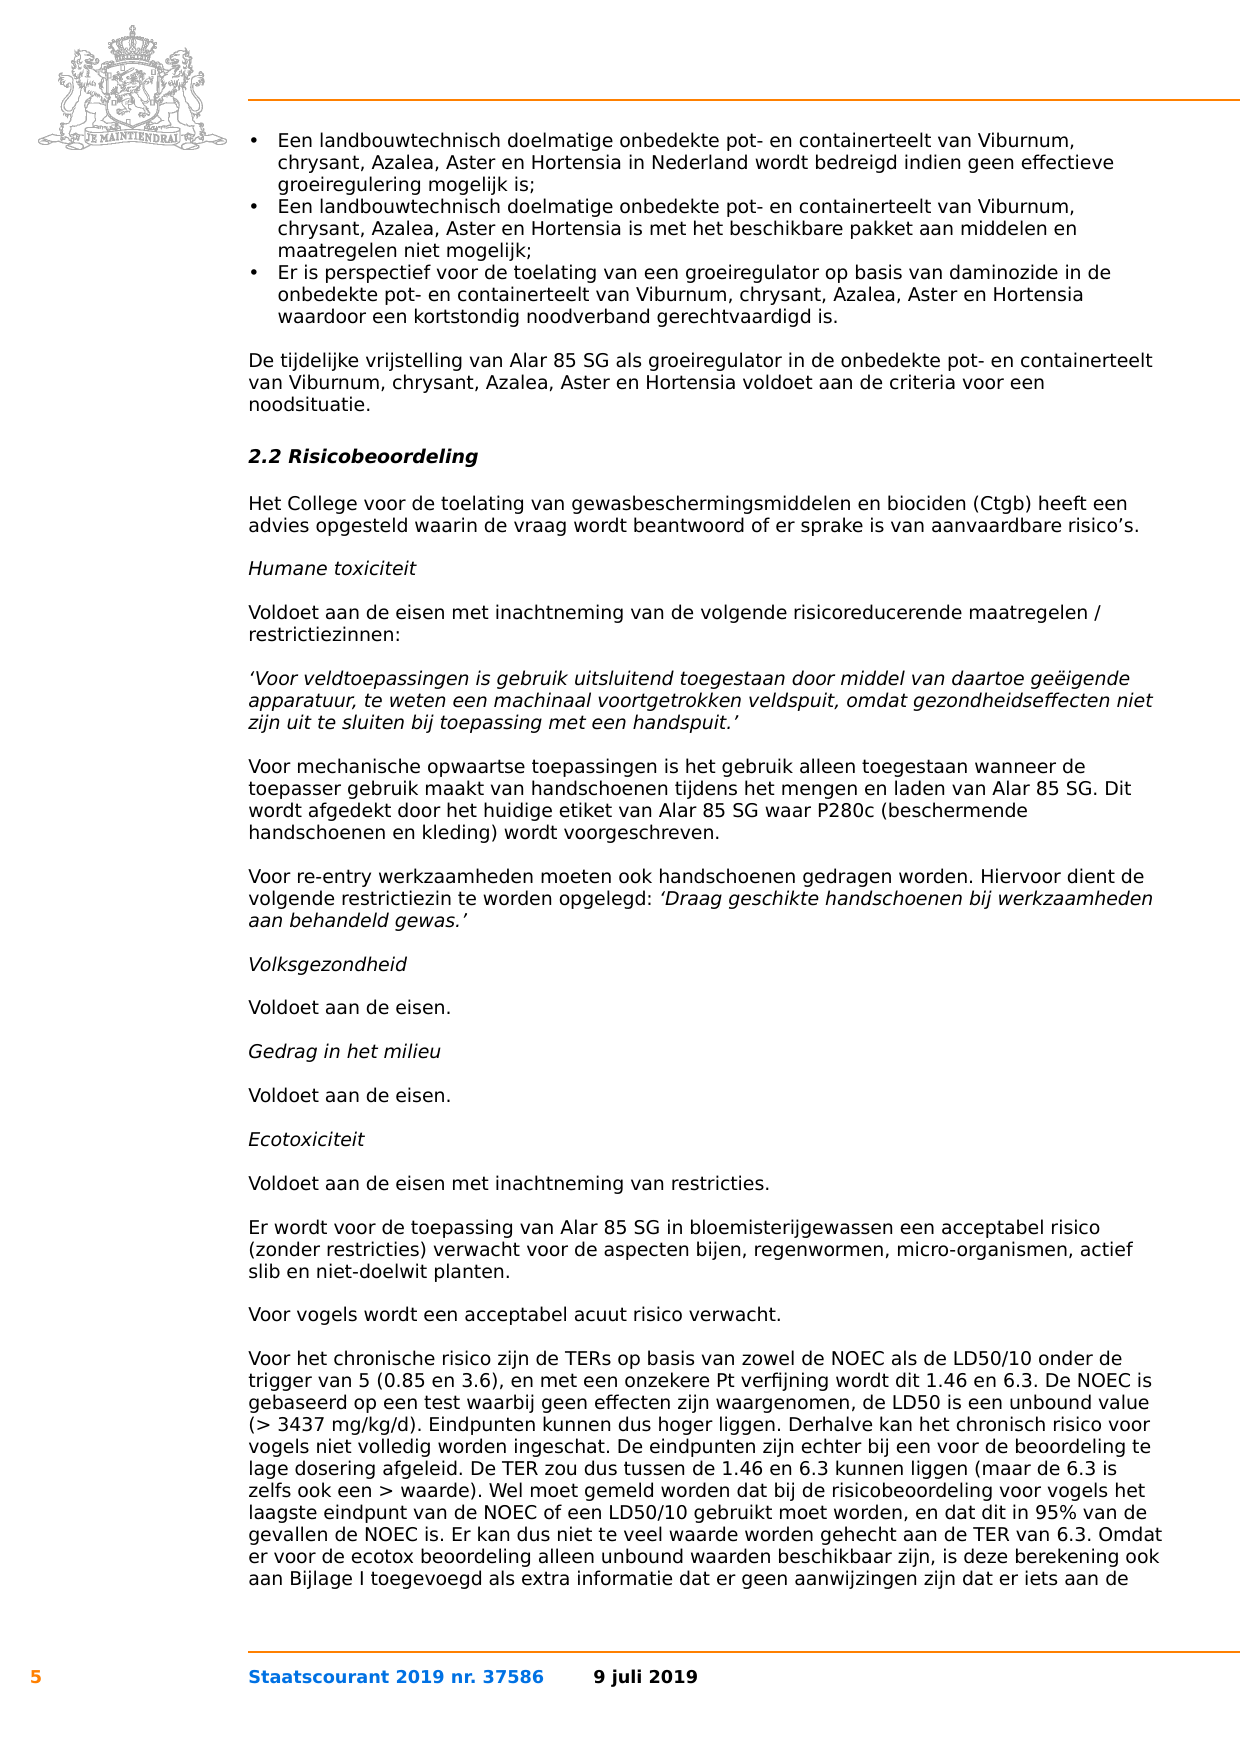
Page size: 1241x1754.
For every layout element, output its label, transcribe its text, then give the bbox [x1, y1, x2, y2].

text Er wordt voor de toepassing van Alar 85 SG in bloemisterijgewassen een acceptabel risico (zonder restricties) verwacht voor de aspecten bijen, regenwormen, micro-organismen, actief slib en niet-doelwit planten. [248, 1217, 1163, 1282]
text Voldoet aan de eisen met inachtneming van restricties. [248, 1173, 1163, 1195]
text De tijdelijke vrijstelling van Alar 85 SG als groeiregulator in de onbedekte pot- en containerteelt van Viburnum, chrysant, Azalea, Aster en Hortensia voldoet aan de criteria voor een noodsituatie. [248, 349, 1163, 416]
text Voldoet aan de eisen. [248, 1085, 1163, 1107]
text • Er is perspectief voor de toelating van een groeiregulator op basis van daminozide in de onbedekte pot- en containerteelt van Viburnum, chrysant, Azalea, Aster en Hortensia waardoor een kortstondig noodverband gerechtvaardigd is. [248, 262, 1163, 328]
text • Een landbouwtechnisch doelmatige onbedekte pot- en containerteelt van Viburnum, chrysant, Azalea, Aster en Hortensia in Nederland wordt bedreigd indien geen effectieve groeiregulering mogelijk is; [248, 130, 1163, 196]
subtitle 2.2 Risicobeoordeling [248, 446, 1163, 467]
text ‘Voor veldtoepassingen is gebruik uitsluitend toegestaan door middel van daartoe geëigende apparatuur, te weten een machinaal voortgetrokken veldspuit, omdat gezondheidseffecten niet zijn uit te sluiten bij toepassing met een handspuit.’ [248, 668, 1163, 734]
subtitle Gedrag in het milieu [248, 1041, 1163, 1063]
text Voldoet aan de eisen. [248, 997, 1163, 1019]
subtitle Volksgezondheid [248, 953, 1163, 975]
text Voor mechanische opwaartse toepassingen is het gebruik alleen toegestaan wanneer de toepasser gebruik maakt van handschoenen tijdens het mengen en laden van Alar 85 SG. Dit wordt afgedekt door het huidige etiket van Alar 85 SG waar P280c (beschermende handschoenen en kleding) wordt voorgeschreven. [248, 756, 1163, 844]
text Voor het chronische risico zijn de TERs op basis van zowel de NOEC als de LD50/10 onder de trigger van 5 (0.85 en 3.6), en met een onzekere Pt verfijning wordt dit 1.46 en 6.3. De NOEC is gebaseerd op een test waarbij geen effecten zijn waargenomen, de LD50 is een unbound value (> 3437 mg/kg/d). Eindpunten kunnen dus hoger liggen. Derhalve kan het chronisch risico voor vogels niet volledig worden ingeschat. De eindpunten zijn echter bij een voor de beoordeling te lage dosering afgeleid. De TER zou dus tussen de 1.46 en 6.3 kunnen liggen (maar de 6.3 is zelfs ook een > waarde). Wel moet gemeld worden dat bij de risicobeoordeling voor vogels het laagste eindpunt van de NOEC of een LD50/10 gebruikt moet worden, en dat dit in 95% van de gevallen de NOEC is. Er kan dus niet te veel waarde worden gehecht aan de TER van 6.3. Omdat er voor de ecotox beoordeling alleen unbound waarden beschikbaar zijn, is deze berekening ook aan Bijlage I toegevoegd als extra informatie dat er geen aanwijzingen zijn dat er iets aan de [248, 1348, 1163, 1590]
text • Een landbouwtechnisch doelmatige onbedekte pot- en containerteelt van Viburnum, chrysant, Azalea, Aster en Hortensia is met het beschikbare pakket aan middelen en maatregelen niet mogelijk; [248, 196, 1163, 262]
subtitle Humane toxiciteit [248, 558, 1163, 580]
text Voor vogels wordt een acceptabel acuut risico verwacht. [248, 1304, 1163, 1326]
picture [38, 25, 227, 150]
text Voor re-entry werkzaamheden moeten ook handschoenen gedragen worden. Hiervoor dient de volgende restrictiezin te worden opgelegd: ‘Draag geschikte handschoenen bij werkzaamheden aan behandeld gewas.’ [248, 866, 1163, 932]
subtitle Ecotoxiciteit [248, 1129, 1163, 1151]
text Het College voor de toelating van gewasbeschermingsmiddelen en biociden (Ctgb) heeft een advies opgesteld waarin de vraag wordt beantwoord of er sprake is van aanvaardbare risico’s. [248, 492, 1163, 536]
text Voldoet aan de eisen met inachtneming van de volgende risicoreducerende maatregelen / restrictiezinnen: [248, 602, 1163, 646]
